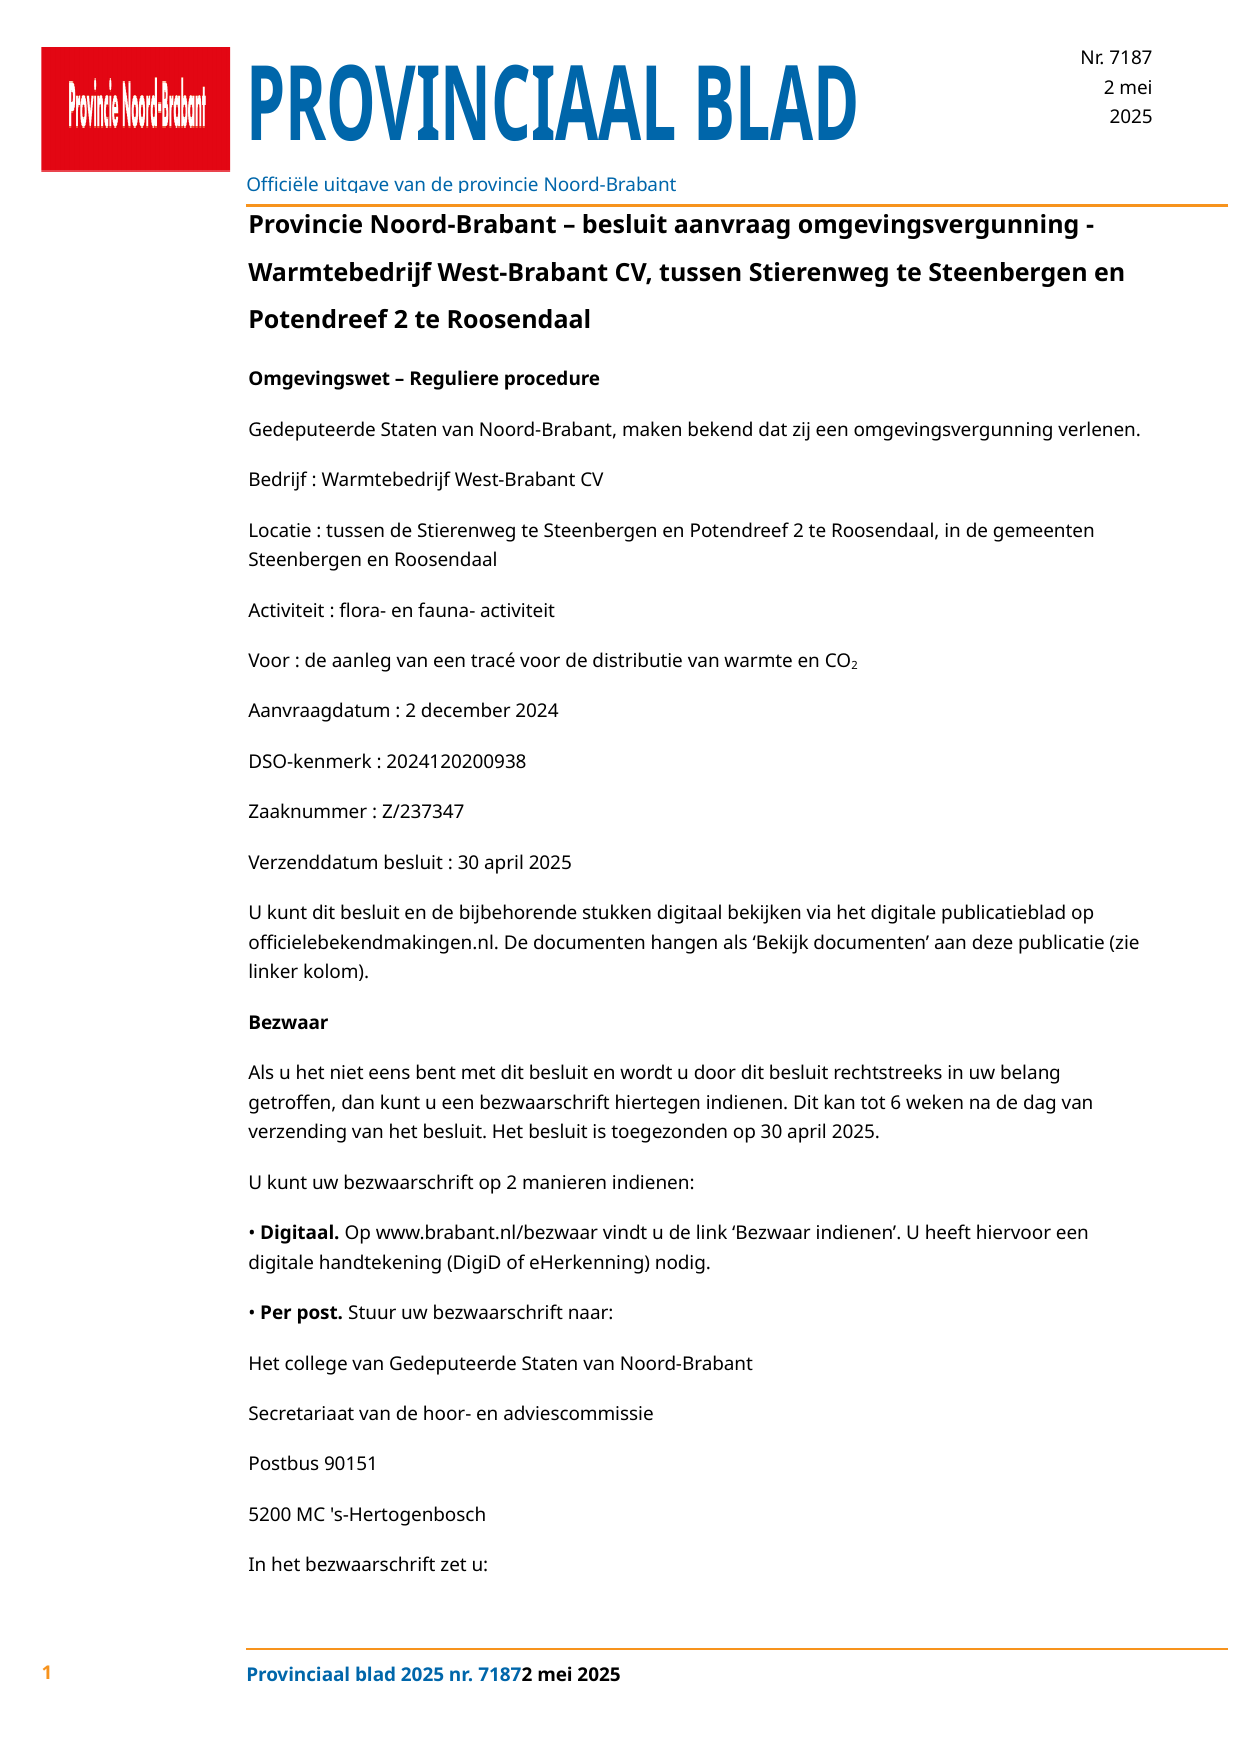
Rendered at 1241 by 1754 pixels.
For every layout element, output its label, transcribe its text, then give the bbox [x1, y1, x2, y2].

text Secretariaat van de hoor- en adviescommissie [248, 1400, 1152, 1426]
text Aanvraagdatum : 2 december 2024 [248, 698, 1152, 723]
text Activiteit : flora- en fauna- activiteit [248, 597, 1152, 622]
text Het college van Gedeputeerde Staten van Noord-Brabant [248, 1350, 1152, 1375]
text Verzenddatum besluit : 30 april 2025 [248, 849, 1152, 874]
text Gedeputeerde Staten van Noord-Brabant, maken bekend dat zij een omgevingsvergunning verlenen. [248, 416, 1152, 442]
text U kunt uw bezwaarschrift op 2 manieren indienen: [248, 1169, 1152, 1194]
text Omgevingswet – Reguliere procedure [248, 366, 1152, 391]
text Bezwaar [248, 1009, 1152, 1034]
text DSO-kenmerk : 2024120200938 [248, 748, 1152, 774]
text Zaaknummer : Z/237347 [248, 798, 1152, 824]
text • Per post. Stuur uw bezwaarschrift naar: [248, 1299, 1152, 1325]
text In het bezwaarschrift zet u: [248, 1551, 1152, 1577]
text U kunt dit besluit en de bijbehorende stukken digitaal bekijken via het digitale publicatieblad op officielebekendmakingen.nl. De documenten hangen als ‘Bekijk documenten’ aan deze publicatie (zie linker kolom). [248, 899, 1152, 984]
picture [41, 47, 231, 172]
text Bedrijf : Warmtebedrijf West-Brabant CV [248, 466, 1152, 492]
text Locatie : tussen de Stierenweg te Steenbergen en Potendreef 2 te Roosendaal, in de gemeenten Steenbergen en Roosendaal [248, 517, 1152, 572]
text Als u het niet eens bent met dit besluit en wordt u door dit besluit rechtstreeks in uw belang getroffen, dan kunt u een bezwaarschrift hiertegen indienen. Dit kan tot 6 weken na de dag van verzending van het besluit. Het besluit is toegezonden op 30 april 2025. [248, 1059, 1152, 1144]
text Postbus 90151 [248, 1451, 1152, 1476]
text 5200 MC 's‑Hertogenbosch [248, 1501, 1152, 1527]
text Voor : de aanleg van een tracé voor de distributie van warmte en CO2 [248, 647, 1152, 673]
text • Digitaal. Op www.brabant.nl/bezwaar vindt u de link ‘Bezwaar indienen’. U heeft hiervoor een digitale handtekening (DigiD of eHerkenning) nodig. [248, 1219, 1152, 1274]
text Provincie Noord-Brabant – besluit aanvraag omgevingsvergunning - Warmtebedrijf West-Brabant CV, tussen Stierenweg te Steenbergen en Potendreef 2 te Roosendaal [248, 207, 1152, 336]
